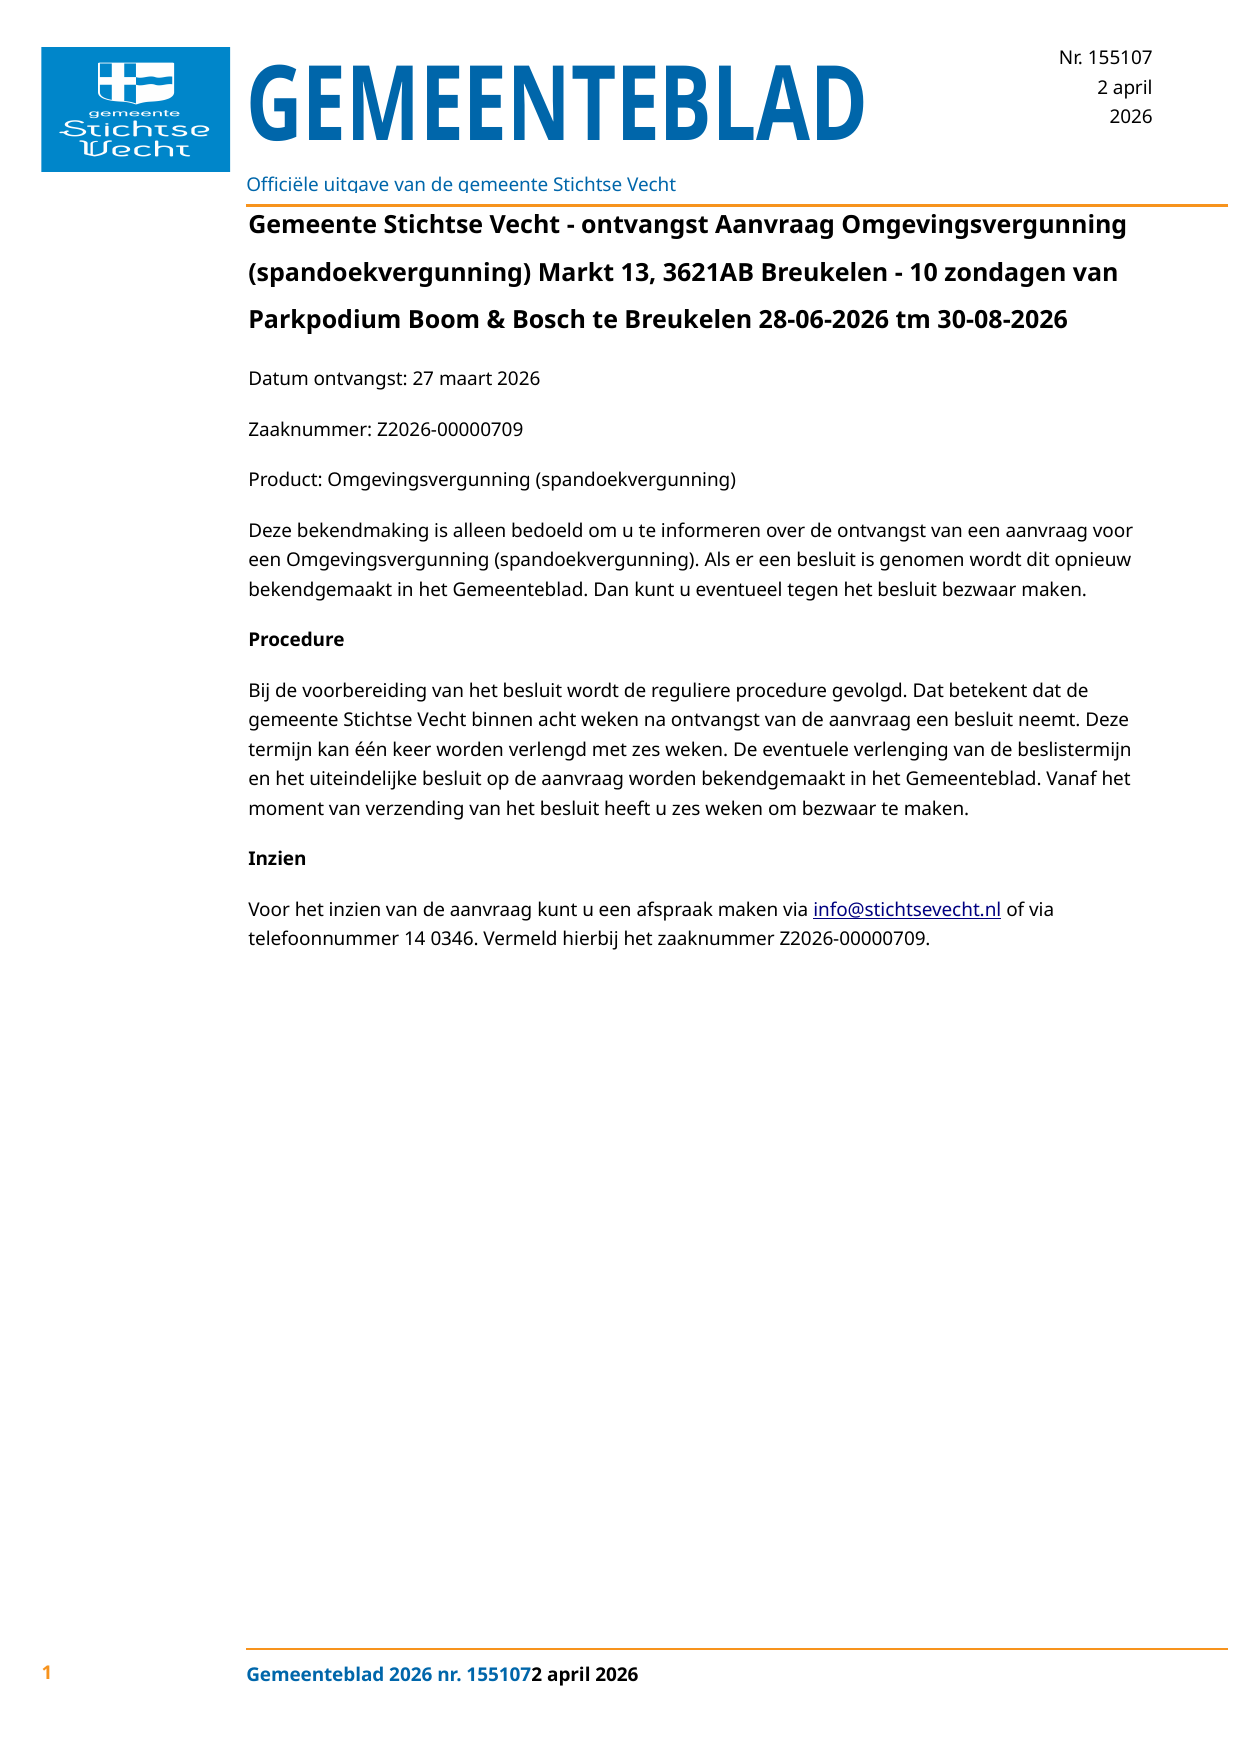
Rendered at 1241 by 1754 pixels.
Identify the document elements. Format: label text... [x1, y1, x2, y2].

picture [99, 63, 135, 101]
text Gemeente Stichtse Vecht - ontvangst Aanvraag Omgevingsvergunning (spandoekvergunning) Markt 13, 3621AB Breukelen - 10 zondagen van Parkpodium Boom & Bosch te Breukelen 28-06-2026 tm 30-08-2026 [248, 207, 1152, 336]
text Procedure [248, 626, 1152, 652]
text Inzien [248, 846, 1152, 871]
text Product: Omgevingsvergunning (spandoekvergunning) [248, 466, 1152, 492]
text Deze bekendmaking is alleen bedoeld om u te informeren over de ontvangst van een aanvraag voor een Omgevingsvergunning (spandoekvergunning). Als er een besluit is genomen wordt dit opnieuw bekendgemaakt in het Gemeenteblad. Dan kunt u eventueel tegen het besluit bezwaar maken. [248, 517, 1152, 602]
text Voor het inzien van de aanvraag kunt u een afspraak maken via info@stichtsevecht.nl of via telefoonnummer 14 0346. Vermeld hierbij het zaaknummer Z2026-00000709. [248, 896, 1152, 951]
picture [137, 63, 174, 103]
text Bij de voorbereiding van het besluit wordt de reguliere procedure gevolgd. Dat betekent dat de gemeente Stichtse Vecht binnen acht weken na ontvangst van de aanvraag een besluit neemt. Deze termijn kan één keer worden verlengd met zes weken. De eventuele verlenging van de beslistermijn en het uiteindelijke besluit op de aanvraag worden bekendgemaakt in het Gemeenteblad. Vanaf het moment van verzending van het besluit heeft u zes weken om bezwaar te maken. [248, 677, 1152, 821]
text Datum ontvangst: 27 maart 2026 [248, 366, 1152, 391]
text Zaaknummer: Z2026-00000709 [248, 416, 1152, 442]
